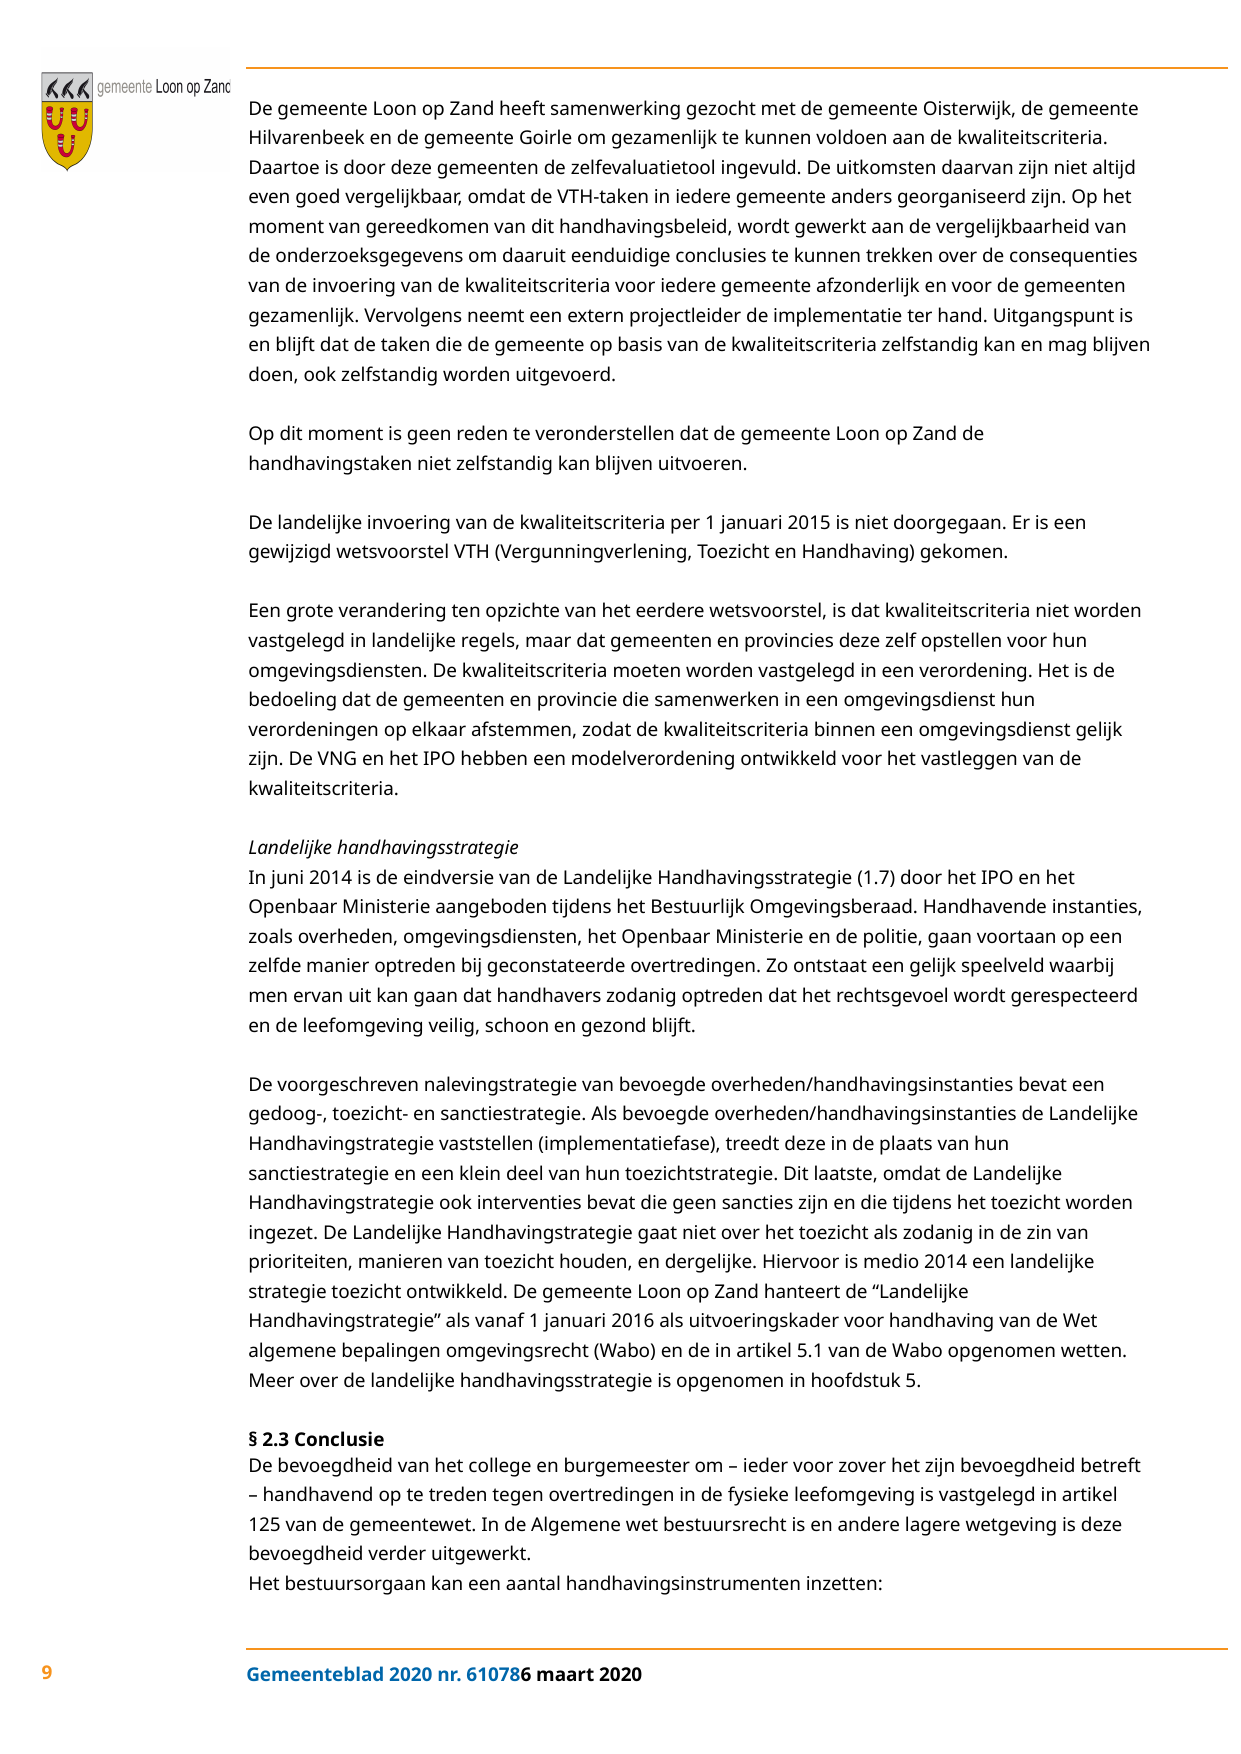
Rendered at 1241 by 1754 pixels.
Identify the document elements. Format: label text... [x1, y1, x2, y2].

text Landelijke handhavingsstrategie [248, 834, 1152, 860]
text § 2.3 Conclusie [248, 1426, 1152, 1452]
text De gemeente Loon op Zand heeft samenwerking gezocht met de gemeente Oisterwijk, de gemeente Hilvarenbeek en de gemeente Goirle om gezamenlijk te kunnen voldoen aan de kwaliteitscriteria. Daartoe is door deze gemeenten de zelfevaluatietool ingevuld. De uitkomsten daarvan zijn niet altijd even goed vergelijkbaar, omdat de VTH-taken in iedere gemeente anders georganiseerd zijn. Op het moment van gereedkomen van dit handhavingsbeleid, wordt gewerkt aan de vergelijkbaarheid van de onderzoeksgegevens om daaruit eenduidige conclusies te kunnen trekken over de consequenties van de invoering van de kwaliteitscriteria voor iedere gemeente afzonderlijk en voor de gemeenten gezamenlijk. Vervolgens neemt een extern projectleider de implementatie ter hand. Uitgangspunt is en blijft dat de taken die de gemeente op basis van de kwaliteitscriteria zelfstandig kan en mag blijven doen, ook zelfstandig worden uitgevoerd. [248, 95, 1152, 387]
text In juni 2014 is de eindversie van de Landelijke Handhavingsstrategie (1.7) door het IPO en het Openbaar Ministerie aangeboden tijdens het Bestuurlijk Omgevingsberaad. Handhavende instanties, zoals overheden, omgevingsdiensten, het Openbaar Ministerie en de politie, gaan voortaan op een zelfde manier optreden bij geconstateerde overtredingen. Zo ontstaat een gelijk speelveld waarbij men ervan uit kan gaan dat handhavers zodanig optreden dat het rechtsgevoel wordt gerespecteerd en de leefomgeving veilig, schoon en gezond blijft. [248, 864, 1152, 1038]
text De voorgeschreven nalevingstrategie van bevoegde overheden/handhavingsinstanties bevat een gedoog-, toezicht- en sanctiestrategie. Als bevoegde overheden/handhavingsinstanties de Landelijke Handhavingstrategie vaststellen (implementatiefase), treedt deze in de plaats van hun sanctiestrategie en een klein deel van hun toezichtstrategie. Dit laatste, omdat de Landelijke Handhavingstrategie ook interventies bevat die geen sancties zijn en die tijdens het toezicht worden ingezet. De Landelijke Handhavingstrategie gaat niet over het toezicht als zodanig in de zin van prioriteiten, manieren van toezicht houden, en dergelijke. Hiervoor is medio 2014 een landelijke strategie toezicht ontwikkeld. De gemeente Loon op Zand hanteert de “Landelijke Handhavingstrategie” als vanaf 1 januari 2016 als uitvoeringskader voor handhaving van de Wet algemene bepalingen omgevingsrecht (Wabo) en de in artikel 5.1 van de Wabo opgenomen wetten. [248, 1071, 1152, 1363]
text Het bestuursorgaan kan een aantal handhavingsinstrumenten inzetten: [248, 1570, 1152, 1596]
picture [41, 47, 231, 172]
text De bevoegdheid van het college en burgemeester om – ieder voor zover het zijn bevoegdheid betreft – handhavend op te treden tegen overtredingen in de fysieke leefomgeving is vastgelegd in artikel 125 van de gemeentewet. In de Algemene wet bestuursrecht is en andere lagere wetgeving is deze bevoegdheid verder uitgewerkt. [248, 1452, 1152, 1566]
text Een grote verandering ten opzichte van het eerdere wetsvoorstel, is dat kwaliteitscriteria niet worden vastgelegd in landelijke regels, maar dat gemeenten en provincies deze zelf opstellen voor hun omgevingsdiensten. De kwaliteitscriteria moeten worden vastgelegd in een verordening. Het is de bedoeling dat de gemeenten en provincie die samenwerken in een omgevingsdienst hun verordeningen op elkaar afstemmen, zodat de kwaliteitscriteria binnen een omgevingsdienst gelijk zijn. De VNG en het IPO hebben een modelverordening ontwikkeld voor het vastleggen van de kwaliteitscriteria. [248, 598, 1152, 801]
text Meer over de landelijke handhavingsstrategie is opgenomen in hoofdstuk 5. [248, 1367, 1152, 1393]
text De landelijke invoering van de kwaliteitscriteria per 1 januari 2015 is niet doorgegaan. Er is een gewijzigd wetsvoorstel VTH (Vergunningverlening, Toezicht en Handhaving) gekomen. [248, 509, 1152, 564]
text Op dit moment is geen reden te veronderstellen dat de gemeente Loon op Zand de handhavingstaken niet zelfstandig kan blijven uitvoeren. [248, 420, 1152, 476]
